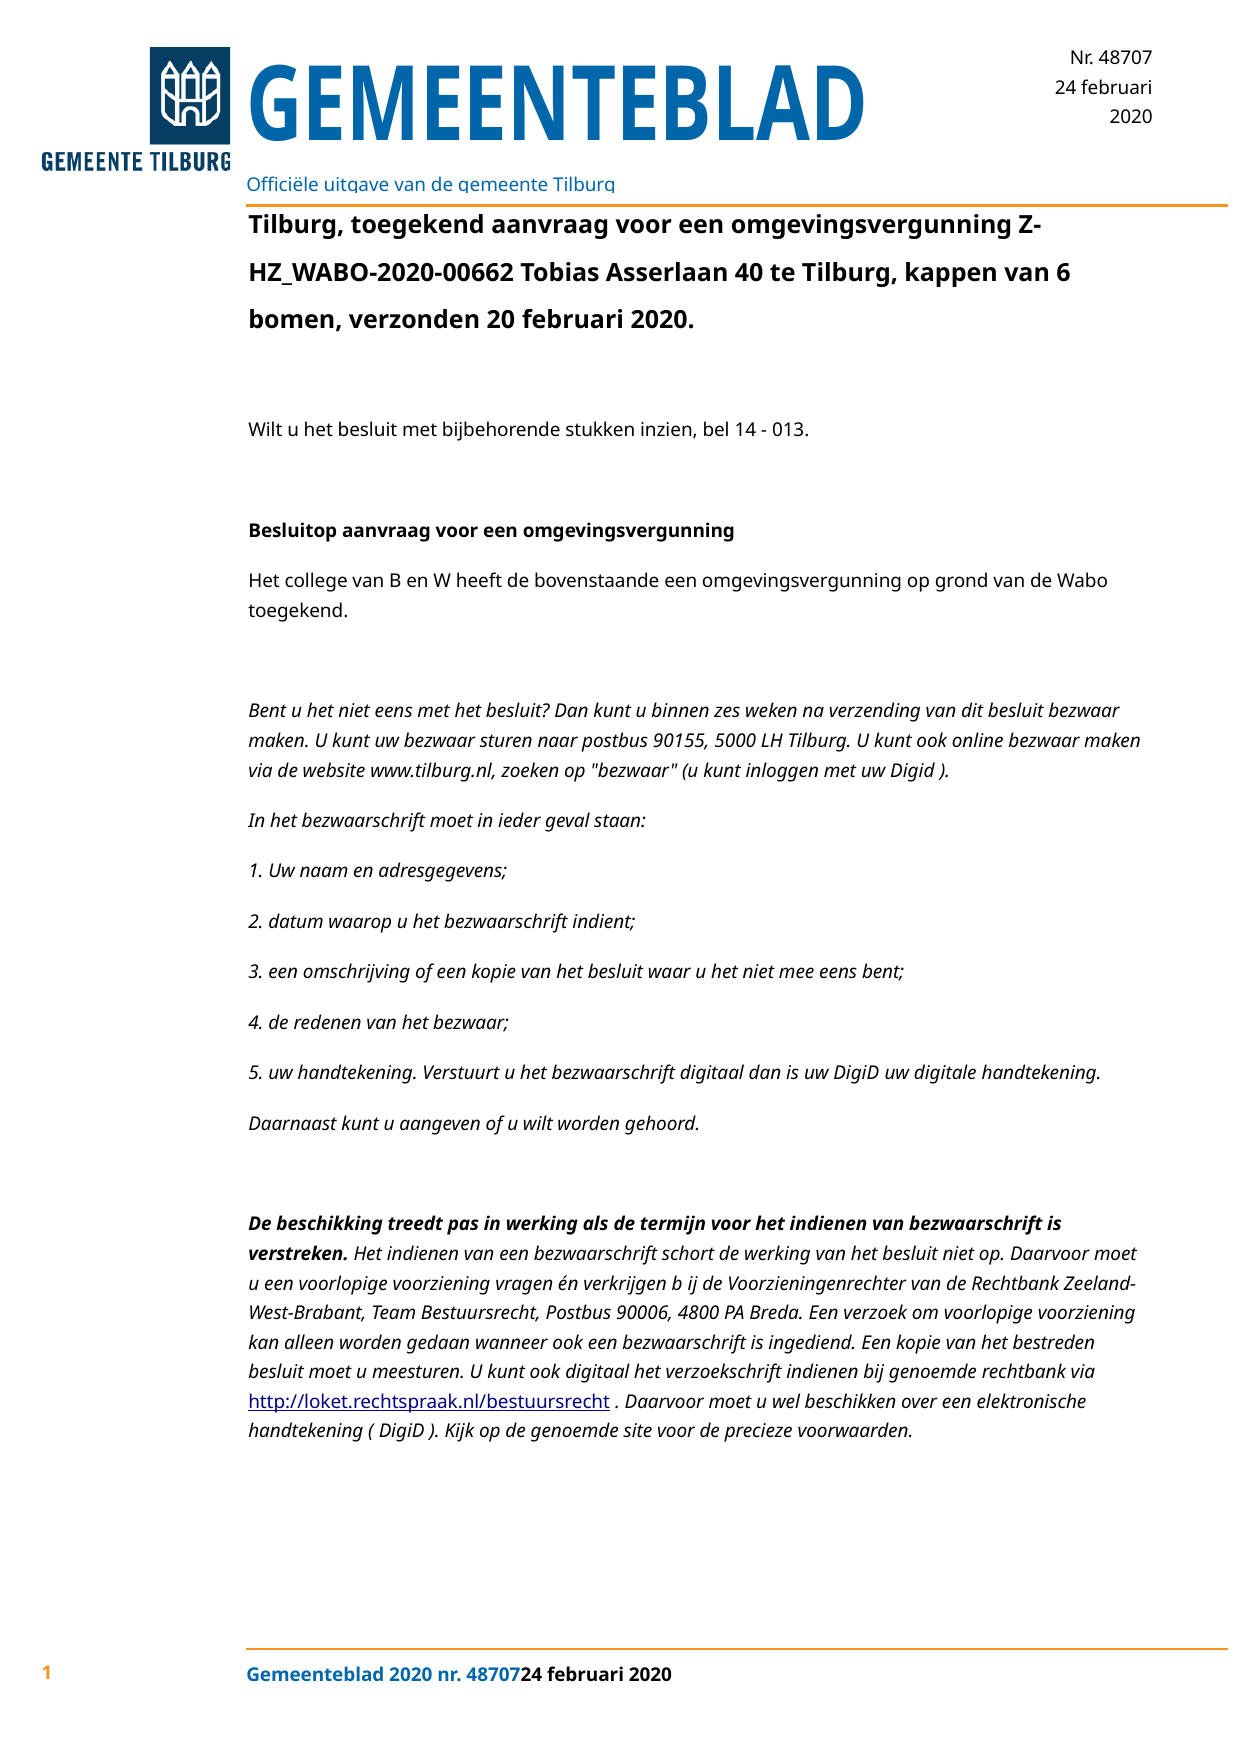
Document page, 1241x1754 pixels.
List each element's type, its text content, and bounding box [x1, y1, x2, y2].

text Daarnaast kunt u aangeven of u wilt worden gehoord. [248, 1110, 1152, 1135]
text In het bezwaarschrift moet in ieder geval staan: [248, 807, 1152, 833]
text 3. een omschrijving of een kopie van het besluit waar u het niet mee eens bent; [248, 958, 1152, 984]
text Wilt u het besluit met bijbehorende stukken inzien, bel 14 - 013. [248, 416, 1152, 442]
text Het college van B en W heeft de bovenstaande een omgevingsvergunning op grond van de Wabo toegekend. [248, 567, 1152, 622]
picture [41, 47, 231, 172]
text Tilburg, toegekend aanvraag voor een omgevingsvergunning Z-HZ_WABO-2020-00662 Tobias Asserlaan 40 te Tilburg, kappen van 6 bomen, verzonden 20 februari 2020. [248, 207, 1152, 336]
text Besluitop aanvraag voor een omgevingsvergunning [248, 517, 1152, 542]
text 1. Uw naam en adresgegevens; [248, 858, 1152, 883]
text 2. datum waarop u het bezwaarschrift indient; [248, 908, 1152, 934]
text Bent u het niet eens met het besluit? Dan kunt u binnen zes weken na verzending van dit besluit bezwaar maken. U kunt uw bezwaar sturen naar postbus 90155, 5000 LH Tilburg. U kunt ook online bezwaar maken via de website www.tilburg.nl, zoeken op "bezwaar" (u kunt inloggen met uw Digid ). [248, 698, 1152, 782]
text 5. uw handtekening. Verstuurt u het bezwaarschrift digitaal dan is uw DigiD uw digitale handtekening. [248, 1059, 1152, 1085]
text De beschikking treedt pas in werking als de termijn voor het indienen van bezwaarschrift is verstreken. Het indienen van een bezwaarschrift schort de werking van het besluit niet op. Daarvoor moet u een voorlopige voorziening vragen én verkrijgen b ij de Voorzieningenrechter van de Rechtbank Zeeland-West-Brabant, Team Bestuursrecht, Postbus 90006, 4800 PA Breda. Een verzoek om voorlopige voorziening kan alleen worden gedaan wanneer ook een bezwaarschrift is ingediend. Een kopie van het bestreden besluit moet u meesturen. U kunt ook digitaal het verzoekschrift indienen bij genoemde rechtbank via http://loket.rechtspraak.nl/bestuursrecht . Daarvoor moet u wel beschikken over een elektronische handtekening ( DigiD ). Kijk op de genoemde site voor de precieze voorwaarden. [248, 1211, 1152, 1443]
text 4. de redenen van het bezwaar; [248, 1009, 1152, 1034]
